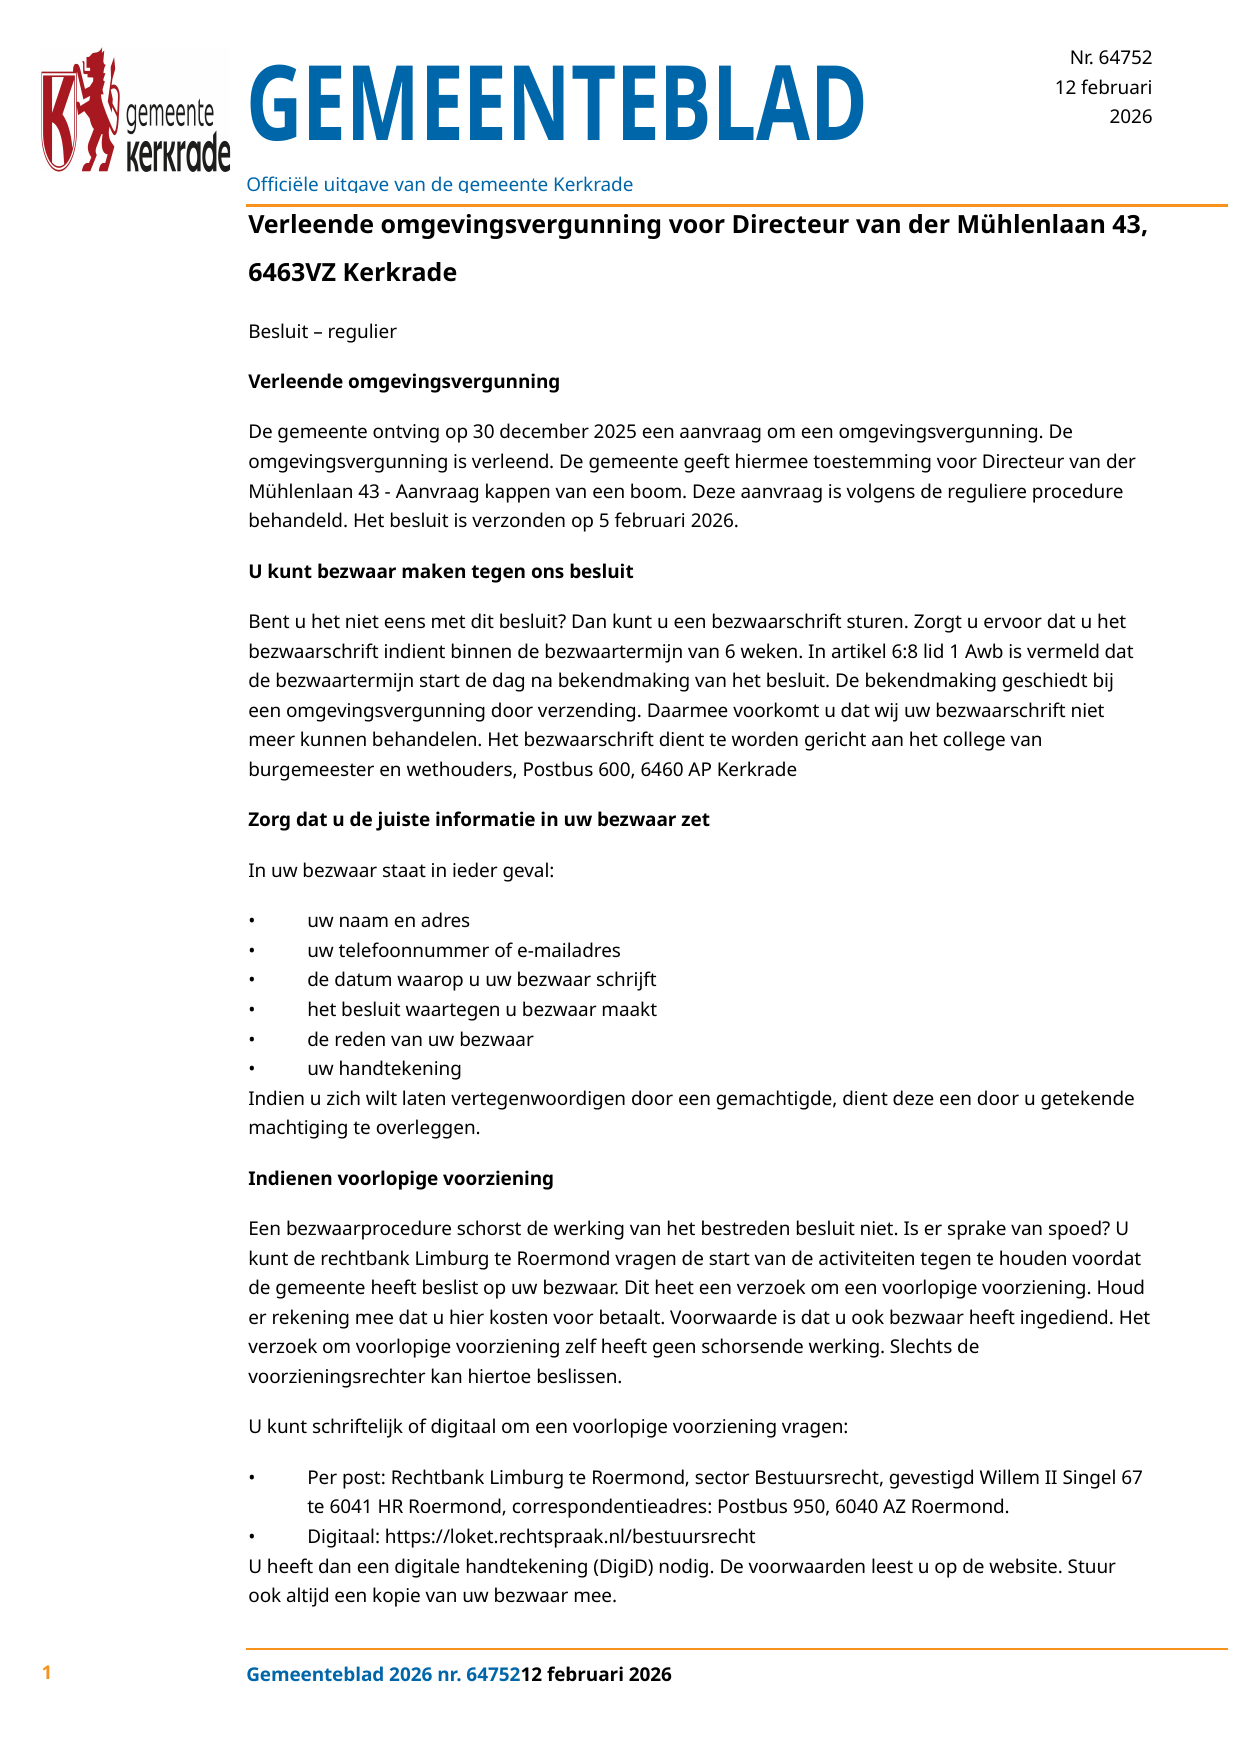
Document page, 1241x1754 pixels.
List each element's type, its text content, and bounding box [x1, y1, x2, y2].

text Bent u het niet eens met dit besluit? Dan kunt u een bezwaarschrift sturen. Zorgt u ervoor dat u het bezwaarschrift indient binnen de bezwaartermijn van 6 weken. In artikel 6:8 lid 1 Awb is vermeld dat de bezwaartermijn start de dag na bekendmaking van het besluit. De bekendmaking geschiedt bij een omgevingsvergunning door verzending. Daarmee voorkomt u dat wij uw bezwaarschrift niet meer kunnen behandelen. Het bezwaarschrift dient te worden gericht aan het college van burgemeester en wethouders, Postbus 600, 6460 AP Kerkrade [248, 608, 1152, 782]
text De gemeente ontving op 30 december 2025 een aanvraag om een omgevingsvergunning. De omgevingsvergunning is verleend. De gemeente geeft hiermee toestemming voor Directeur van der Mühlenlaan 43 - Aanvraag kappen van een boom. Deze aanvraag is volgens de reguliere procedure behandeld. Het besluit is verzonden op 5 februari 2026. [248, 419, 1152, 533]
text Een bezwaarprocedure schorst de werking van het bestreden besluit niet. Is er sprake van spoed? U kunt de rechtbank Limburg te Roermond vragen de start van de activiteiten tegen te houden voordat de gemeente heeft beslist op uw bezwaar. Dit heet een verzoek om een voorlopige voorziening. Houd er rekening mee dat u hier kosten voor betaalt. Voorwaarde is dat u ook bezwaar heeft ingediend. Het verzoek om voorlopige voorziening zelf heeft geen schorsende werking. Slechts de voorzieningsrechter kan hiertoe beslissen. [248, 1215, 1152, 1389]
list de datum waarop u uw bezwaar schrijft [248, 967, 1152, 992]
list uw handtekening [248, 1055, 1152, 1081]
picture [41, 47, 231, 172]
list Per post: Rechtbank Limburg te Roermond, sector Bestuursrecht, gevestigd Willem II Singel 67 te 6041 HR Roermond, correspondentieadres: Postbus 950, 6040 AZ Roermond. [248, 1464, 1152, 1519]
list de reden van uw bezwaar [248, 1026, 1152, 1052]
list uw telefoonnummer of e-mailadres [248, 937, 1152, 963]
text Indien u zich wilt laten vertegenwoordigen door een gemachtigde, dient deze een door u getekende machtiging te overleggen. [248, 1085, 1152, 1140]
list Digitaal: https://loket.rechtspraak.nl/bestuursrecht [248, 1523, 1152, 1549]
text U kunt bezwaar maken tegen ons besluit [248, 558, 1152, 584]
text Zorg dat u de juiste informatie in uw bezwaar zet [248, 807, 1152, 832]
text Indienen voorlopige voorziening [248, 1165, 1152, 1191]
text U heeft dan een digitale handtekening (DigiD) nodig. De voorwaarden leest u op de website. Stuur ook altijd een kopie van uw bezwaar mee. [248, 1553, 1152, 1608]
text In uw bezwaar staat in ieder geval: [248, 857, 1152, 883]
text Verleende omgevingsvergunning [248, 368, 1152, 394]
text U kunt schriftelijk of digitaal om een voorlopige voorziening vragen: [248, 1414, 1152, 1439]
list het besluit waartegen u bezwaar maakt [248, 996, 1152, 1022]
text Verleende omgevingsvergunning voor Directeur van der Mühlenlaan 43, 6463VZ Kerkrade [248, 207, 1152, 288]
text Besluit – regulier [248, 318, 1152, 344]
list uw naam en adres [248, 907, 1152, 933]
